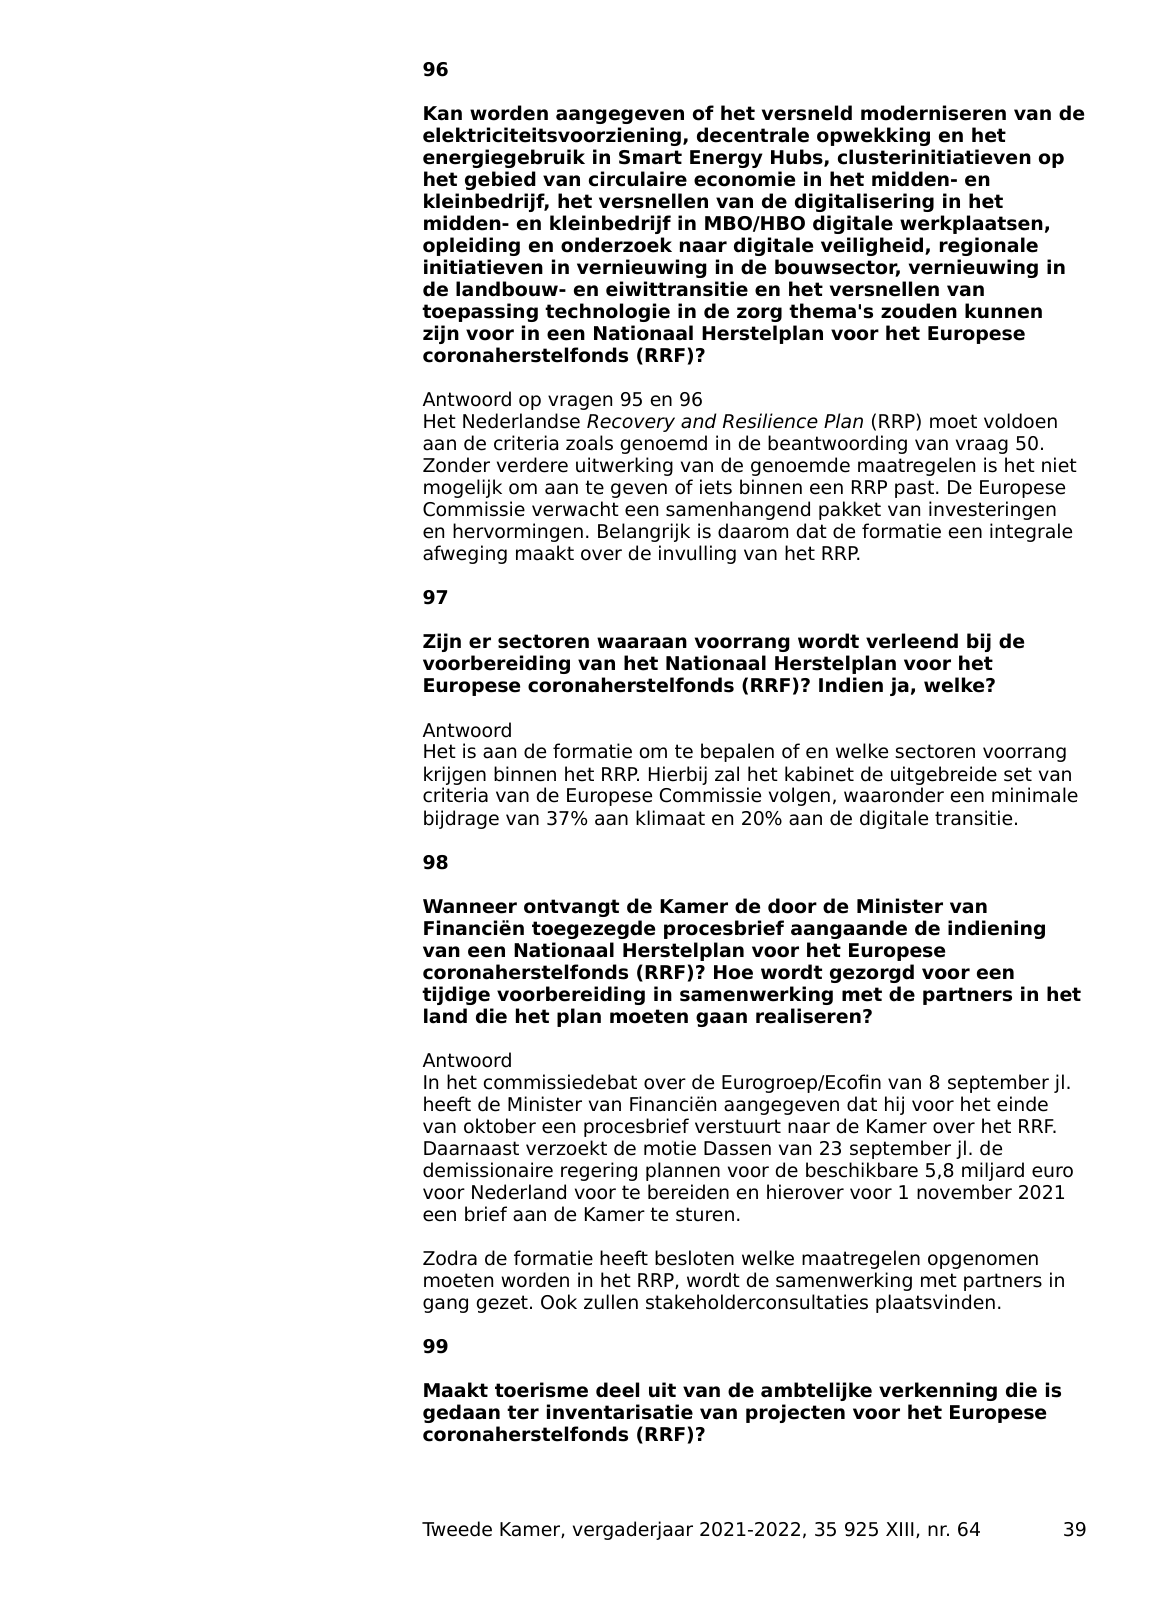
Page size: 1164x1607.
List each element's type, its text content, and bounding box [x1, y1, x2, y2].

subtitle 96 [422, 59, 1087, 81]
text Het Nederlandse Recovery and Resilience Plan (RRP) moet voldoen aan de criteria zoals genoemd in de beantwoording van vraag 50. Zonder verdere uitwerking van de genoemde maatregelen is het niet mogelijk om aan te geven of iets binnen een RRP past. De Europese Commissie verwacht een samenhangend pakket van investeringen en hervormingen. Belangrijk is daarom dat de formatie een integrale afweging maakt over de invulling van het RRP. [422, 411, 1087, 565]
subtitle 99 [422, 1336, 1087, 1358]
text Antwoord op vragen 95 en 96 [422, 389, 1087, 411]
text Antwoord [422, 719, 1087, 741]
text Wanneer ontvangt de Kamer de door de Minister van Financiën toegezegde procesbrief aangaande de indiening van een Nationaal Herstelplan voor het Europese coronaherstelfonds (RRF)? Hoe wordt gezorgd voor een tijdige voorbereiding in samenwerking met de partners in het land die het plan moeten gaan realiseren? [422, 896, 1087, 1028]
text Zijn er sectoren waaraan voorrang wordt verleend bij de voorbereiding van het Nationaal Herstelplan voor het Europese coronaherstelfonds (RRF)? Indien ja, welke? [422, 631, 1087, 697]
text Kan worden aangegeven of het versneld moderniseren van de elektriciteitsvoorziening, decentrale opwekking en het energiegebruik in Smart Energy Hubs, clusterinitiatieven op het gebied van circulaire economie in het midden- en kleinbedrijf, het versnellen van de digitalisering in het midden- en kleinbedrijf in MBO/HBO digitale werkplaatsen, opleiding en onderzoek naar digitale veiligheid, regionale initiatieven in vernieuwing in de bouwsector, vernieuwing in de landbouw- en eiwittransitie en het versnellen van toepassing technologie in de zorg thema's zouden kunnen zijn voor in een Nationaal Herstelplan voor het Europese coronaherstelfonds (RRF)? [422, 103, 1087, 367]
subtitle 97 [422, 587, 1087, 609]
text Antwoord [422, 1050, 1087, 1072]
subtitle 98 [422, 852, 1087, 873]
text In het commissiedebat over de Eurogroep/Ecofin van 8 september jl. heeft de Minister van Financiën aangegeven dat hij voor het einde van oktober een procesbrief verstuurt naar de Kamer over het RRF. Daarnaast verzoekt de motie Dassen van 23 september jl. de demissionaire regering plannen voor de beschikbare 5,8 miljard euro voor Nederland voor te bereiden en hierover voor 1 november 2021 een brief aan de Kamer te sturen. [422, 1072, 1087, 1226]
text Het is aan de formatie om te bepalen of en welke sectoren voorrang krijgen binnen het RRP. Hierbij zal het kabinet de uitgebreide set van criteria van de Europese Commissie volgen, waaronder een minimale bijdrage van 37% aan klimaat en 20% aan de digitale transitie. [422, 741, 1087, 829]
text Maakt toerisme deel uit van de ambtelijke verkenning die is gedaan ter inventarisatie van projecten voor het Europese coronaherstelfonds (RRF)? [422, 1380, 1087, 1446]
text Zodra de formatie heeft besloten welke maatregelen opgenomen moeten worden in het RRP, wordt de samenwerking met partners in gang gezet. Ook zullen stakeholderconsultaties plaatsvinden. [422, 1248, 1087, 1314]
